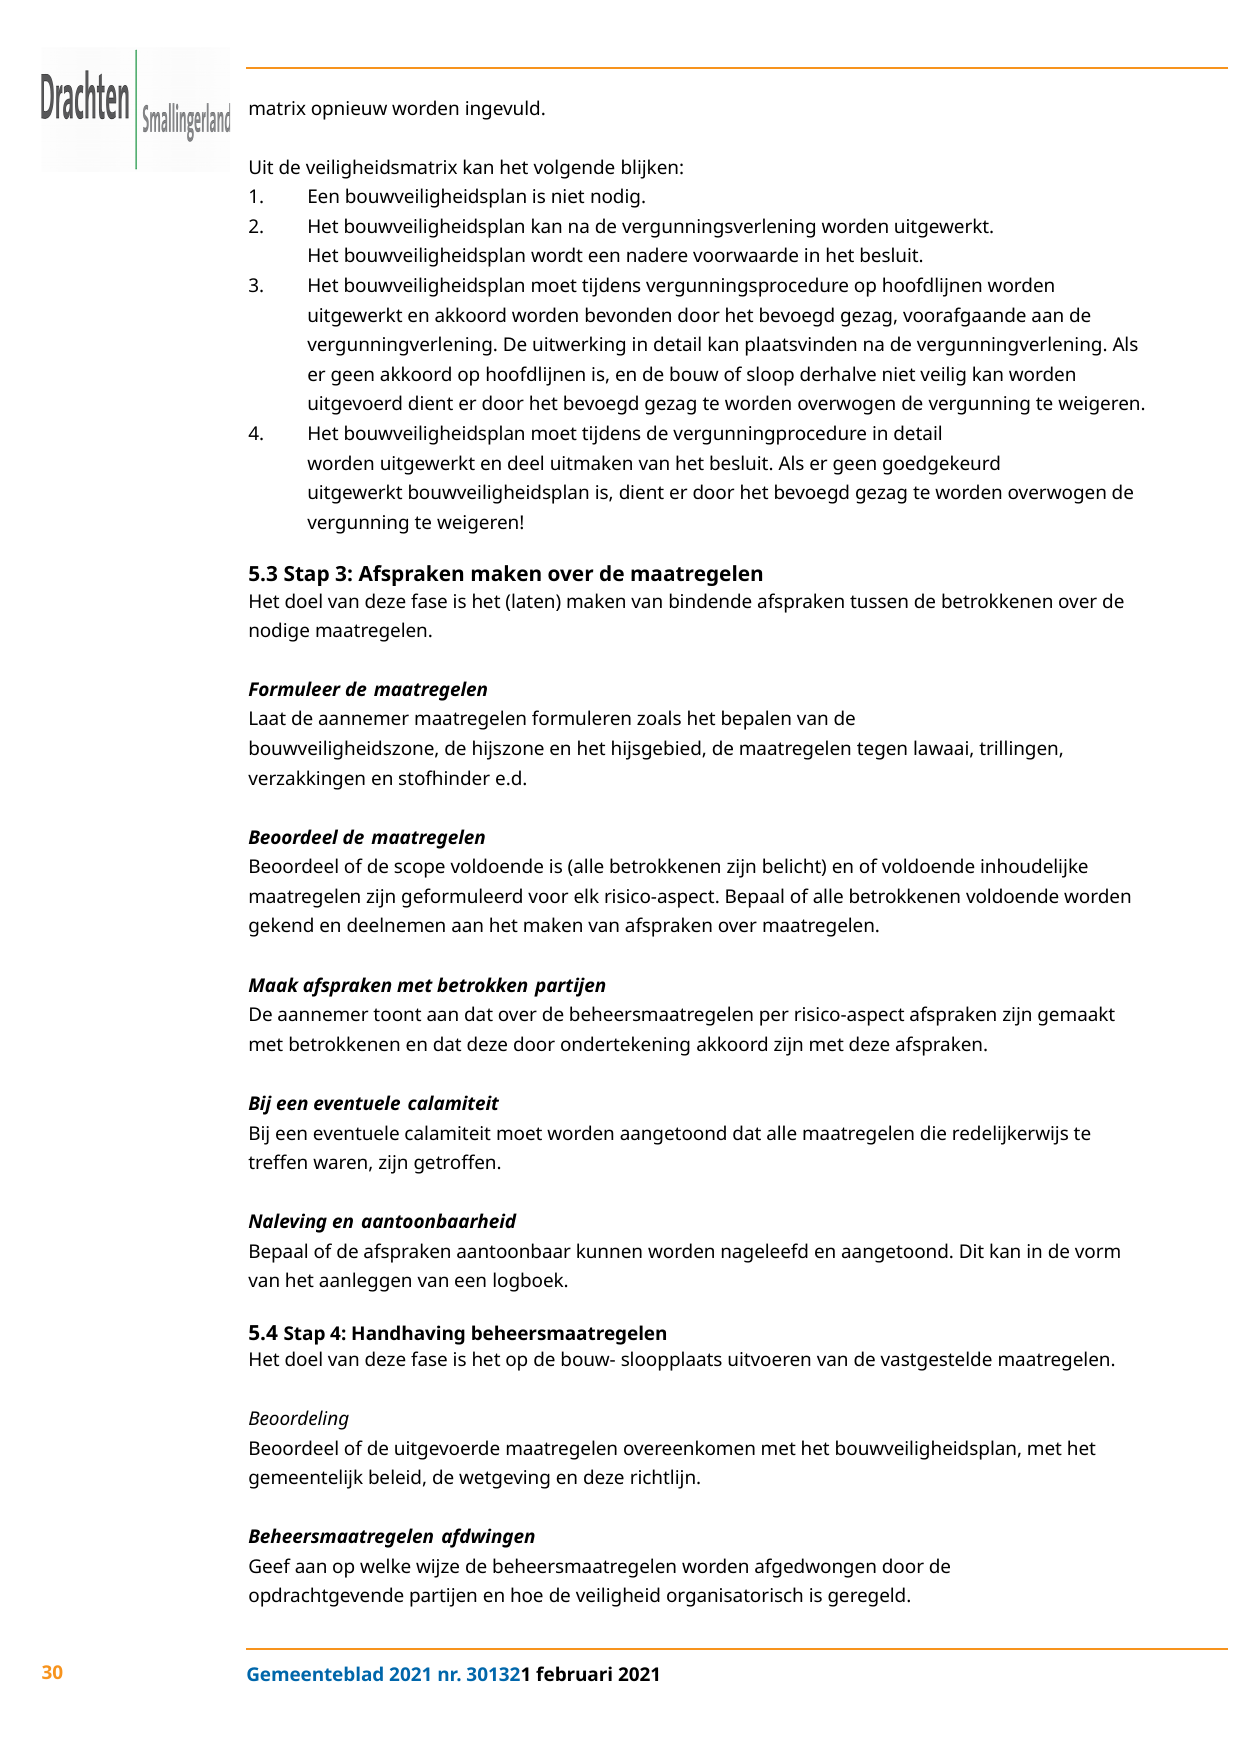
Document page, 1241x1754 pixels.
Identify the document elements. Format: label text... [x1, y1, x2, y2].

text Uit de veiligheidsmatrix kan het volgende blijken: [248, 154, 1152, 180]
text 5.4 Stap 4: Handhaving beheersmaatregelen [248, 1318, 1152, 1347]
text 5.3 Stap 3: Afspraken maken over de maatregelen [248, 559, 1152, 588]
text Beoordeel of de uitgevoerde maatregelen overeenkomen met het bouwveiligheidsplan, met het gemeentelijk beleid, de wetgeving en deze richtlijn. [248, 1435, 1152, 1490]
text Beoordeel of de scope voldoende is (alle betrokkenen zijn belicht) en of voldoende inhoudelijke maatregelen zijn geformuleerd voor elk risico-aspect. Bepaal of alle betrokkenen voldoende worden gekend en deelnemen aan het maken van afspraken over maatregelen. [248, 853, 1152, 938]
table_header Het doel van deze fase is het op de bouw- sloopplaats uitvoeren van de vastgestelde maatregelen. [248, 1347, 1152, 1372]
text Beoordeling [248, 1405, 1152, 1431]
text De aannemer toont aan dat over de beheersmaatregelen per risico-aspect afspraken zijn gemaakt met betrokkenen en dat deze door ondertekening akkoord zijn met deze afspraken. [248, 1001, 1152, 1057]
text Laat de aannemer maatregelen formuleren zoals het bepalen van de bouwveiligheidszone, de hijszone en het hijsgebied, de maatregelen tegen lawaai, trillingen, verzakkingen en stofhinder e.d. [248, 706, 1152, 791]
list Het bouwveiligheidsplan moet tijdens vergunningsprocedure op hoofdlijnen worden uitgewerkt en akkoord worden bevonden door het bevoegd gezag, voorafgaande aan de vergunningverlening. De uitwerking in detail kan plaatsvinden na de vergunningverlening. Als er geen akkoord op hoofdlijnen is, en de bouw of sloop derhalve niet veilig kan worden uitgevoerd dient er door het bevoegd gezag te worden overwogen de vergunning te weigeren. [248, 272, 1152, 416]
list Het bouwveiligheidsplan moet tijdens de vergunningprocedure in detail worden uitgewerkt en deel uitmaken van het besluit. Als er geen goedgekeurd uitgewerkt bouwveiligheidsplan is, dient er door het bevoegd gezag te worden overwogen de vergunning te weigeren! [248, 420, 1152, 535]
picture [41, 47, 231, 172]
text Naleving en aantoonbaarheid [248, 1208, 1152, 1234]
text Geef aan op welke wijze de beheersmaatregelen worden afgedwongen door de opdrachtgevende partijen en hoe de veiligheid organisatorisch is geregeld. [248, 1553, 1152, 1608]
text Bepaal of de afspraken aantoonbaar kunnen worden nageleefd en aangetoond. Dit kan in de vorm van het aanleggen van een logboek. [248, 1238, 1152, 1293]
table_header Het doel van deze fase is het (laten) maken van bindende afspraken tussen de betrokkenen over de nodige maatregelen. [248, 588, 1152, 643]
text Bij een eventuele calamiteit moet worden aangetoond dat alle maatregelen die redelijkerwijs te treffen waren, zijn getroffen. [248, 1120, 1152, 1175]
text Beheersmaatregelen afdwingen [248, 1523, 1152, 1549]
text Maak afspraken met betrokken partijen [248, 972, 1152, 998]
list Het bouwveiligheidsplan kan na de vergunningsverlening worden uitgewerkt. Het bouwveiligheidsplan wordt een nadere voorwaarde in het besluit. [248, 213, 1152, 268]
text Beoordeel de maatregelen [248, 824, 1152, 850]
text Bij een eventuele calamiteit [248, 1090, 1152, 1116]
list Een bouwveiligheidsplan is niet nodig. [248, 183, 1152, 209]
text Formuleer de maatregelen [248, 676, 1152, 702]
text matrix opnieuw worden ingevuld. [248, 95, 1152, 121]
